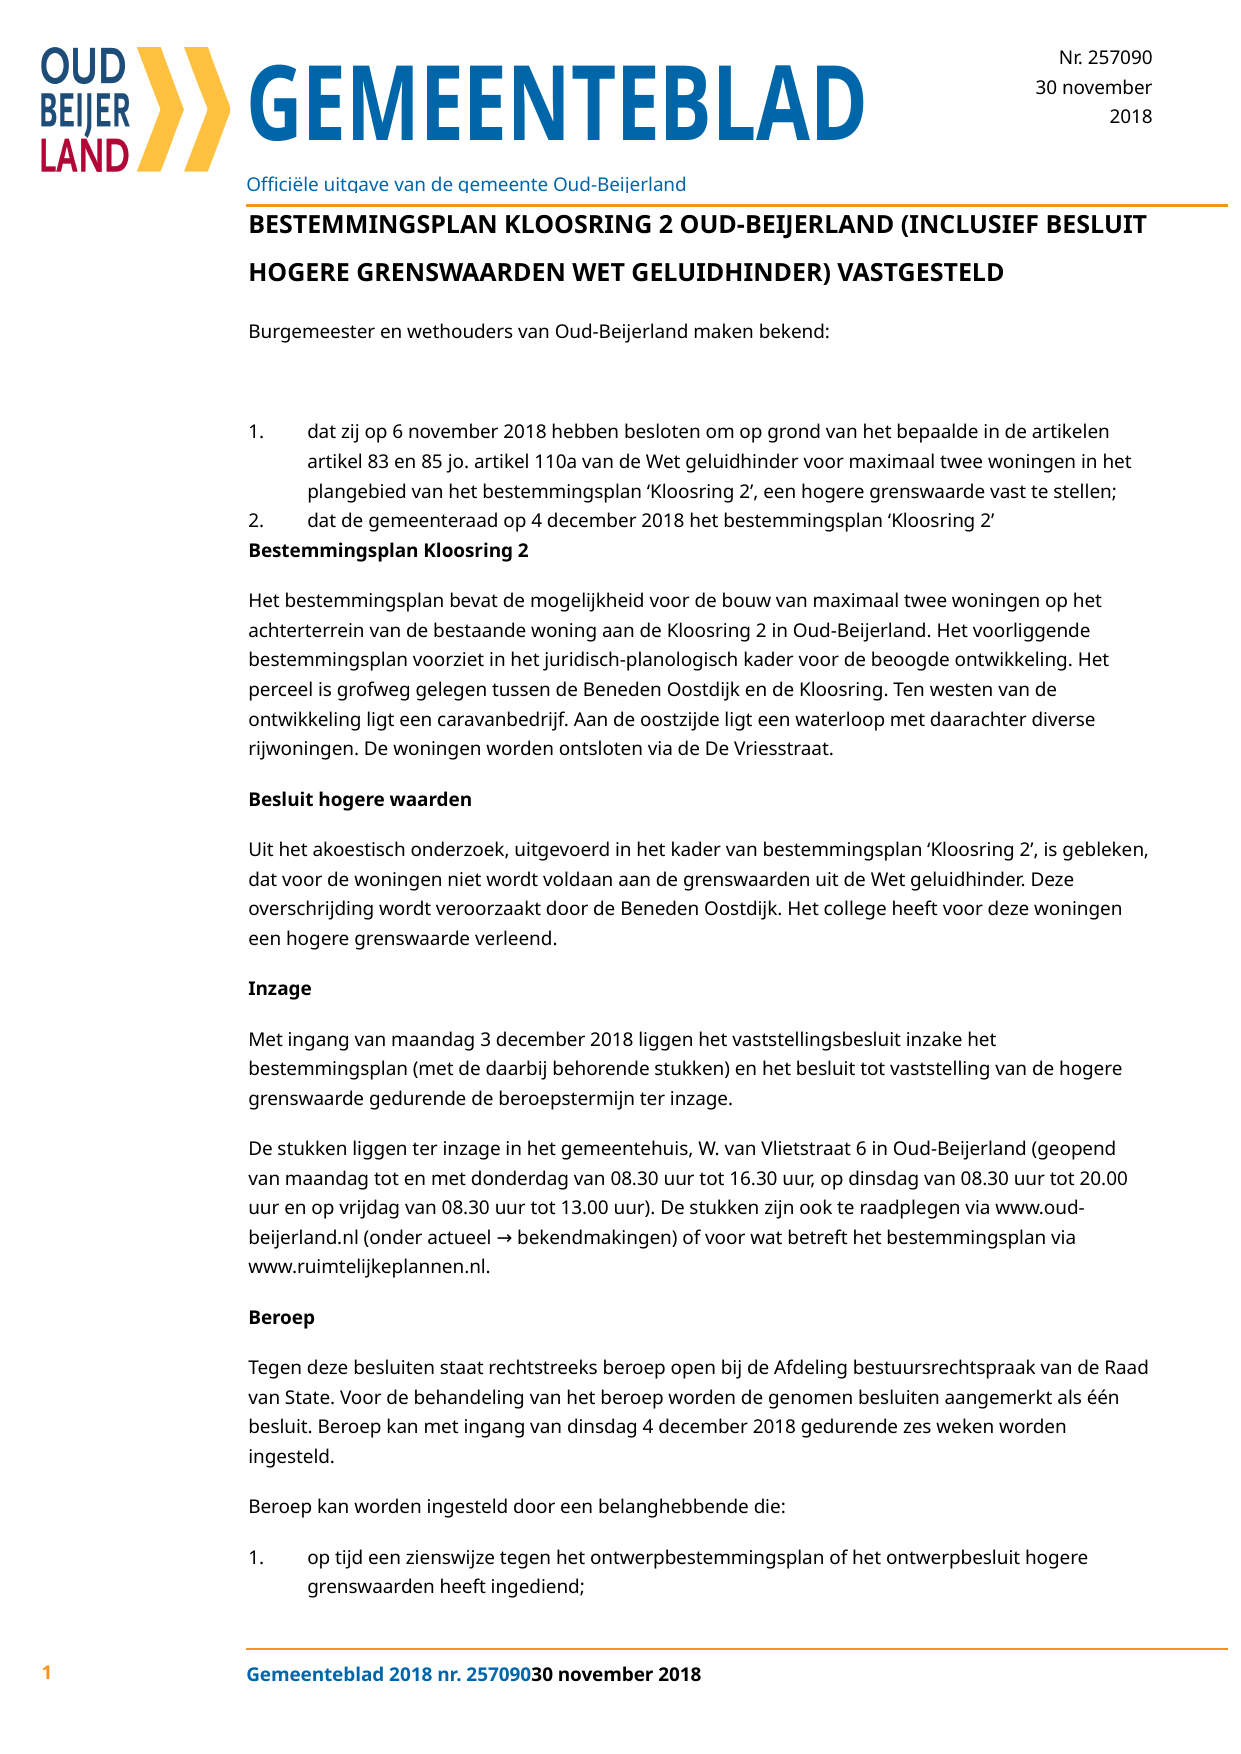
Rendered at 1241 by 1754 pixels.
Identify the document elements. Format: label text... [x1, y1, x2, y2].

text Inzage [248, 975, 1152, 1001]
text BESTEMMINGSPLAN KLOOSRING 2 OUD-BEIJERLAND (INCLUSIEF BESLUIT HOGERE GRENSWAARDEN WET GELUIDHINDER) VASTGESTELD [248, 207, 1152, 288]
picture [41, 47, 231, 172]
text Bestemmingsplan Kloosring 2 [248, 537, 1152, 563]
text Beroep kan worden ingesteld door een belanghebbende die: [248, 1494, 1152, 1519]
text Beroep [248, 1304, 1152, 1330]
list dat zij op 6 november 2018 hebben besloten om op grond van het bepaalde in de artikelen artikel 83 en 85 jo. artikel 110a van de Wet geluidhinder voor maximaal twee woningen in het plangebied van het bestemmingsplan ‘Kloosring 2’, een hogere grenswaarde vast te stellen; [248, 419, 1152, 504]
text Besluit hogere waarden [248, 786, 1152, 812]
text Met ingang van maandag 3 december 2018 liggen het vaststellingsbesluit inzake het bestemmingsplan (met de daarbij behorende stukken) en het besluit tot vaststelling van de hogere grenswaarde gedurende de beroepstermijn ter inzage. [248, 1026, 1152, 1111]
text Het bestemmingsplan bevat de mogelijkheid voor de bouw van maximaal twee woningen op het achterterrein van de bestaande woning aan de Kloosring 2 in Oud-Beijerland. Het voorliggende bestemmingsplan voorziet in het juridisch-planologisch kader voor de beoogde ontwikkeling. Het perceel is grofweg gelegen tussen de Beneden Oostdijk en de Kloosring. Ten westen van de ontwikkeling ligt een caravanbedrijf. Aan de oostzijde ligt een waterloop met daarachter diverse rijwoningen. De woningen worden ontsloten via de De Vriesstraat. [248, 587, 1152, 761]
text De stukken liggen ter inzage in het gemeentehuis, W. van Vlietstraat 6 in Oud-Beijerland (geopend van maandag tot en met donderdag van 08.30 uur tot 16.30 uur, op dinsdag van 08.30 uur tot 20.00 uur en op vrijdag van 08.30 uur tot 13.00 uur). De stukken zijn ook te raadplegen via www.oud-beijerland.nl (onder actueel → bekendmakingen) of voor wat betreft het bestemmingsplan via www.ruimtelijkeplannen.nl. [248, 1135, 1152, 1279]
list dat de gemeenteraad op 4 december 2018 het bestemmingsplan ‘Kloosring 2’ [248, 507, 1152, 533]
text Tegen deze besluiten staat rechtstreeks beroep open bij de Afdeling bestuursrechtspraak van de Raad van State. Voor de behandeling van het beroep worden de genomen besluiten aangemerkt als één besluit. Beroep kan met ingang van dinsdag 4 december 2018 gedurende zes weken worden ingesteld. [248, 1354, 1152, 1469]
list op tijd een zienswijze tegen het ontwerpbestemmingsplan of het ontwerpbesluit hogere grenswaarden heeft ingediend; [248, 1544, 1152, 1599]
text Burgemeester en wethouders van Oud-Beijerland maken bekend: [248, 318, 1152, 344]
text Uit het akoestisch onderzoek, uitgevoerd in het kader van bestemmingsplan ‘Kloosring 2’, is gebleken, dat voor de woningen niet wordt voldaan aan de grenswaarden uit de Wet geluidhinder. Deze overschrijding wordt veroorzaakt door de Beneden Oostdijk. Het college heeft voor deze woningen een hogere grenswaarde verleend. [248, 836, 1152, 951]
